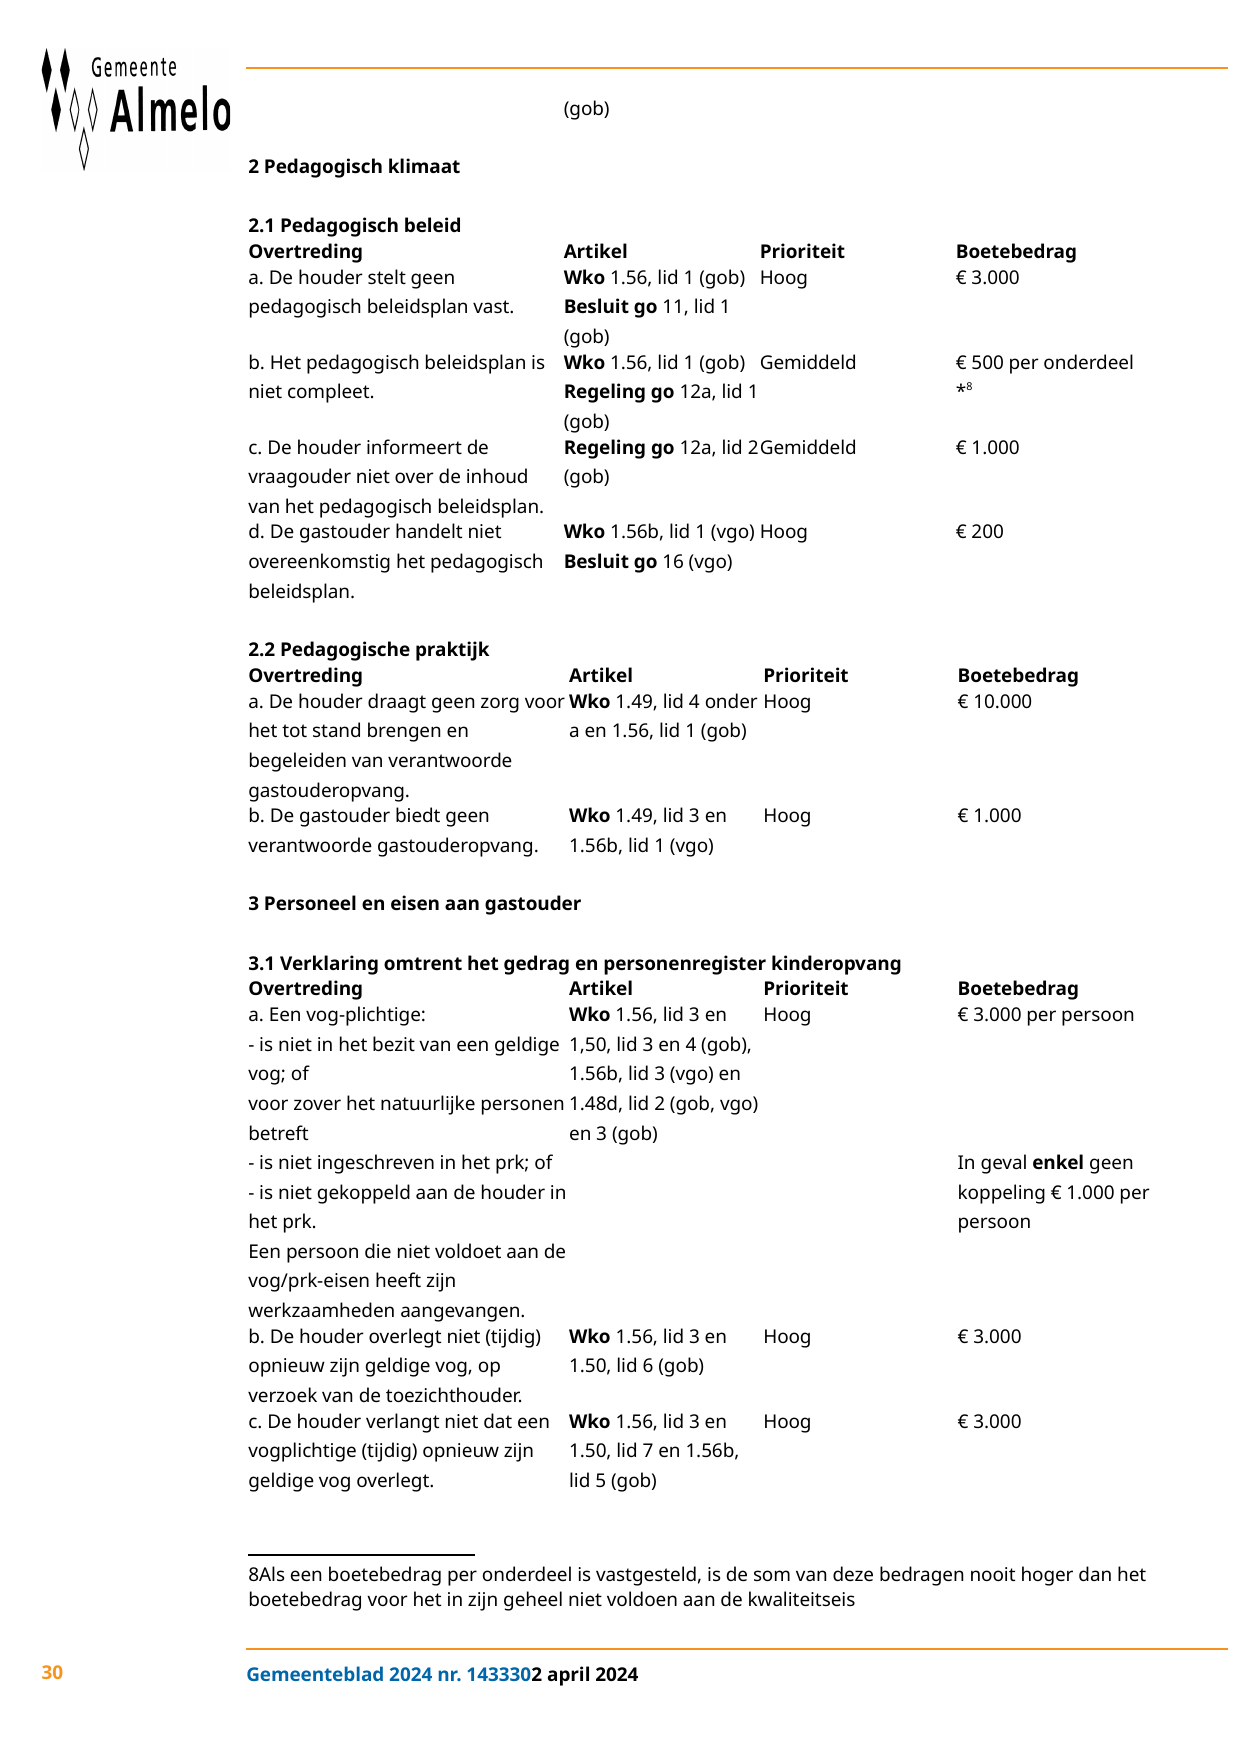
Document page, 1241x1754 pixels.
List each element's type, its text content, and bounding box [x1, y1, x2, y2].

table_cell Overtreding [248, 976, 569, 1001]
table_cell b. Het pedagogisch beleidsplan is niet compleet. [248, 349, 563, 434]
table_cell Boetebedrag [958, 662, 1152, 688]
table_header 3.1 Verklaring omtrent het gedrag en personenregister kinderopvang [248, 950, 957, 976]
table_cell Prioriteit [763, 976, 957, 1001]
table_cell Gemiddeld [760, 434, 956, 519]
table_cell Hoog [763, 688, 957, 802]
table_cell Wko 1.56, lid 1 (gob) Regeling go 12a, lid 1 (gob) [564, 349, 759, 434]
table_cell a. De houder stelt geen pedagogisch beleidsplan vast. [248, 264, 563, 349]
table_cell Hoog [763, 1323, 957, 1408]
table_cell Overtreding [248, 662, 569, 688]
table_cell c. De houder informeert de vraagouder niet over de inhoud van het pedagogisch beleidsplan. [248, 434, 563, 519]
table_cell € 500 per onderdeel * [956, 349, 1152, 434]
table_cell Wko 1.49, lid 3 en 1.56b, lid 1 (vgo) [569, 803, 763, 858]
table_header [564, 213, 759, 238]
table_cell Overtreding [248, 238, 563, 264]
text 3 Personeel en eisen aan gastouder [248, 891, 1152, 916]
table_header [958, 637, 1152, 662]
table_cell € 3.000 [958, 1323, 1152, 1408]
table_cell [956, 95, 1152, 121]
table_cell Wko 1.49, lid 4 onder a en 1.56, lid 1 (gob) [569, 688, 763, 802]
table_cell € 10.000 [958, 688, 1152, 802]
table_cell (gob) [564, 95, 759, 121]
text 2 Pedagogisch klimaat [248, 153, 1152, 179]
table_cell a. Een vog-plichtige: - is niet in het bezit van een geldige vog; of voor zover het natuurlijke personen betreft - is niet ingeschreven in het prk; of - is niet gekoppeld aan de houder in het prk. Een persoon die niet voldoet aan de vog/prk-eisen heeft zijn werkzaamheden aangevangen. [248, 1001, 569, 1323]
table_cell Hoog [760, 264, 956, 349]
table_cell Artikel [569, 976, 763, 1001]
table_cell € 3.000 per persoon In geval enkel geen koppeling € 1.000 per persoon [958, 1001, 1152, 1323]
table_header [956, 213, 1152, 238]
table_cell Wko 1.56, lid 3 en 1.50, lid 6 (gob) [569, 1323, 763, 1408]
table_cell [760, 95, 956, 121]
table_cell € 1.000 [958, 803, 1152, 858]
table_header [763, 637, 957, 662]
table_cell b. De houder overlegt niet (tijdig) opnieuw zijn geldige vog, op verzoek van de toezichthouder. [248, 1323, 569, 1408]
table_cell c. De houder verlangt niet dat een vogplichtige (tijdig) opnieuw zijn geldige vog overlegt. [248, 1408, 569, 1493]
table_cell Boetebedrag [958, 976, 1152, 1001]
table_cell Hoog [763, 1001, 957, 1323]
table_cell Boetebedrag [956, 238, 1152, 264]
table_cell Wko 1.56, lid 3 en 1,50, lid 3 en 4 (gob), 1.56b, lid 3 (vgo) en 1.48d, lid 2 (gob, vgo) en 3 (gob) [569, 1001, 763, 1323]
table_cell € 200 [956, 519, 1152, 604]
table_cell Regeling go 12a, lid 2 (gob) [564, 434, 759, 519]
table_header 2.1 Pedagogisch beleid [248, 213, 563, 238]
table_cell € 3.000 [958, 1408, 1152, 1493]
table_cell [248, 95, 563, 121]
table_header [958, 950, 1152, 976]
picture [41, 47, 231, 172]
table_header [569, 637, 763, 662]
table_cell Hoog [760, 519, 956, 604]
table_cell Hoog [763, 803, 957, 858]
table_cell Hoog [763, 1408, 957, 1493]
table_cell Wko 1.56, lid 3 en 1.50, lid 7 en 1.56b, lid 5 (gob) [569, 1408, 763, 1493]
table_header [760, 213, 956, 238]
table_cell Wko 1.56, lid 1 (gob) Besluit go 11, lid 1 (gob) [564, 264, 759, 349]
table_cell Artikel [564, 238, 759, 264]
table_cell Prioriteit [760, 238, 956, 264]
table_cell Gemiddeld [760, 349, 956, 434]
table_cell Wko 1.56b, lid 1 (vgo) Besluit go 16 (vgo) [564, 519, 759, 604]
table_cell a. De houder draagt geen zorg voor het tot stand brengen en begeleiden van verantwoorde gastouderopvang. [248, 688, 569, 802]
table_cell Prioriteit [763, 662, 957, 688]
table_cell b. De gastouder biedt geen verantwoorde gastouderopvang. [248, 803, 569, 858]
table_cell d. De gastouder handelt niet overeenkomstig het pedagogisch beleidsplan. [248, 519, 563, 604]
table_cell Artikel [569, 662, 763, 688]
table_cell € 3.000 [956, 264, 1152, 349]
table_header 2.2 Pedagogische praktijk [248, 637, 569, 662]
table_cell € 1.000 [956, 434, 1152, 519]
